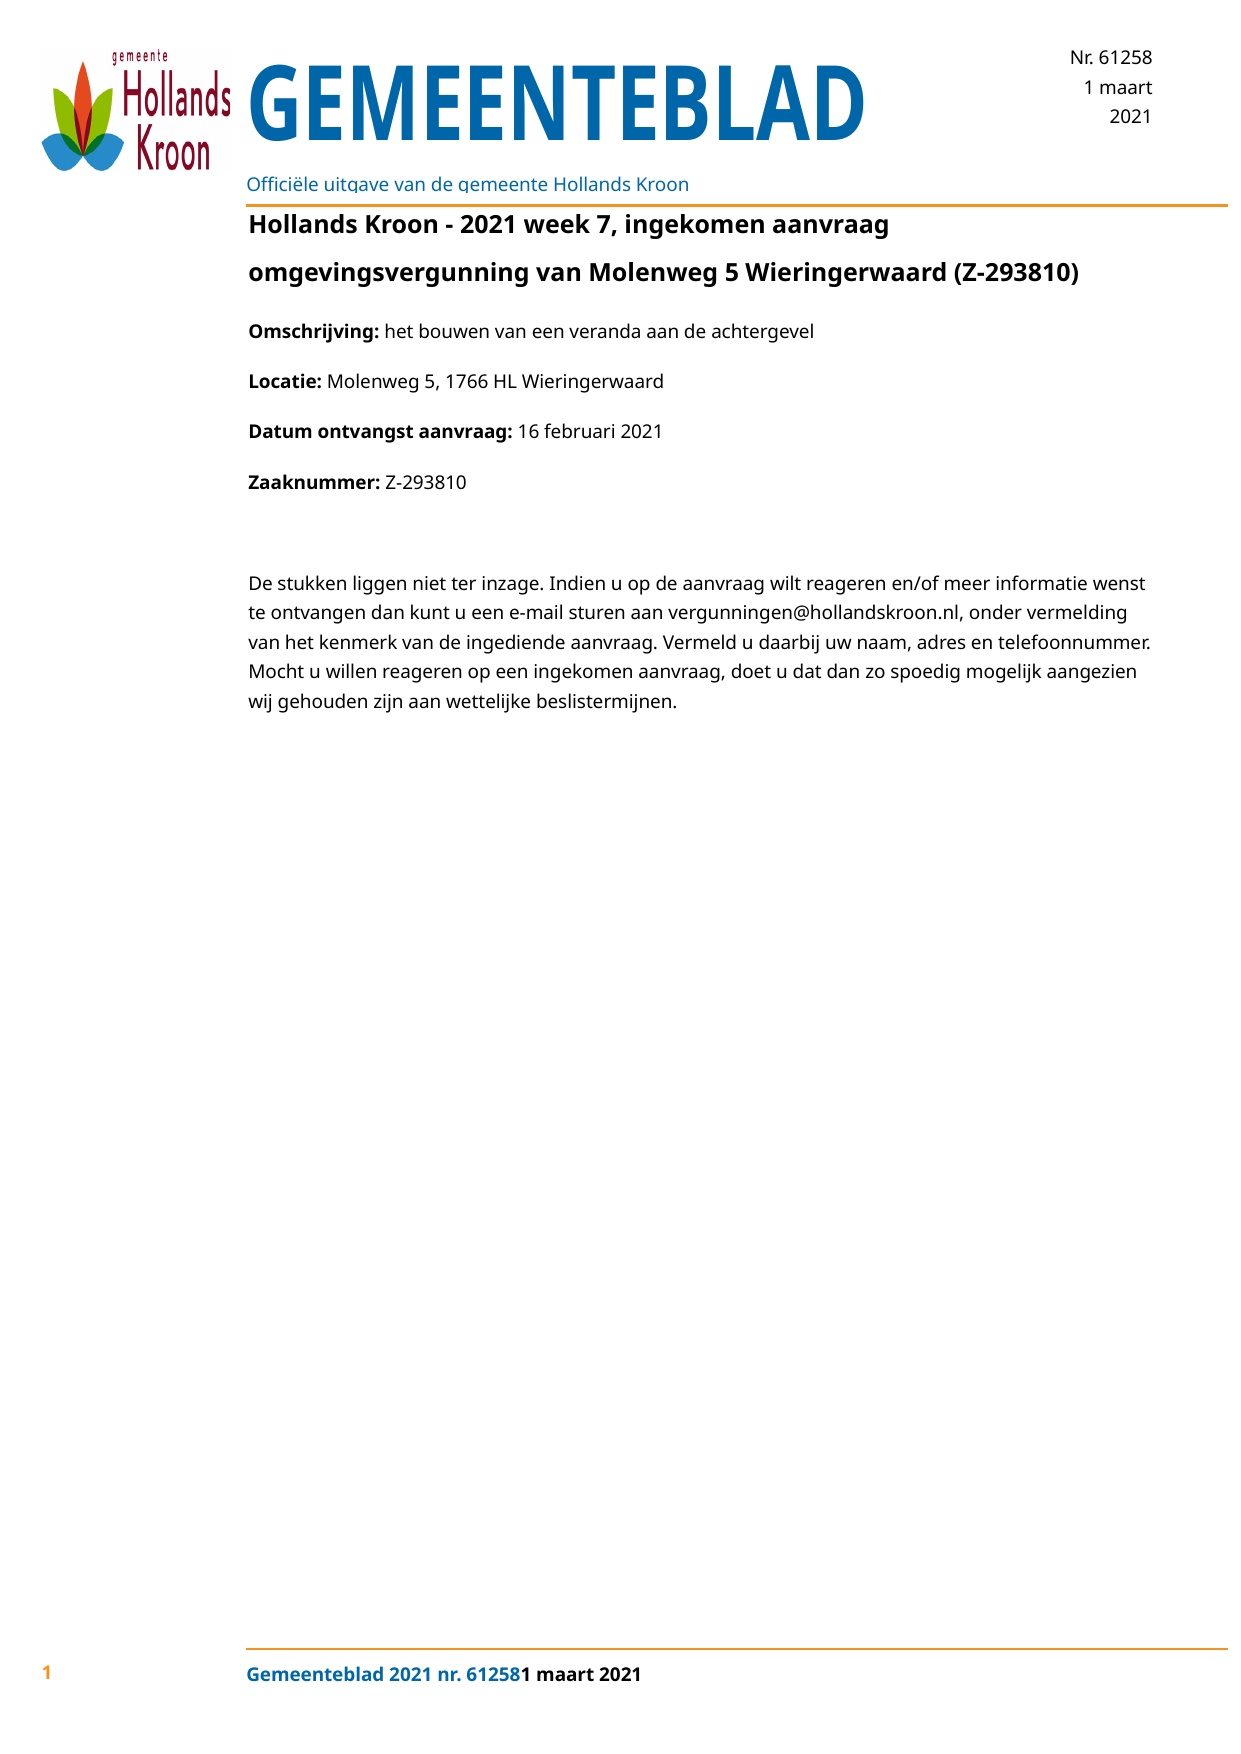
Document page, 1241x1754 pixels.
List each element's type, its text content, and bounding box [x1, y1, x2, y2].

text De stukken liggen niet ter inzage. Indien u op de aanvraag wilt reageren en/of meer informatie wenst te ontvangen dan kunt u een e-mail sturen aan vergunningen@hollandskroon.nl, onder vermelding van het kenmerk van de ingediende aanvraag. Vermeld u daarbij uw naam, adres en telefoonnummer. Mocht u willen reageren op een ingekomen aanvraag, doet u dat dan zo spoedig mogelijk aangezien wij gehouden zijn aan wettelijke beslistermijnen. [248, 570, 1152, 714]
text Zaaknummer: Z-293810 [248, 469, 1152, 495]
text Hollands Kroon - 2021 week 7, ingekomen aanvraag omgevingsvergunning van Molenweg 5 Wieringerwaard (Z-293810) [248, 207, 1152, 288]
text Locatie: Molenweg 5, 1766 HL Wieringerwaard [248, 368, 1152, 394]
text Datum ontvangst aanvraag: 16 februari 2021 [248, 419, 1152, 444]
text Omschrijving: het bouwen van een veranda aan de achtergevel [248, 318, 1152, 344]
picture [41, 47, 231, 172]
